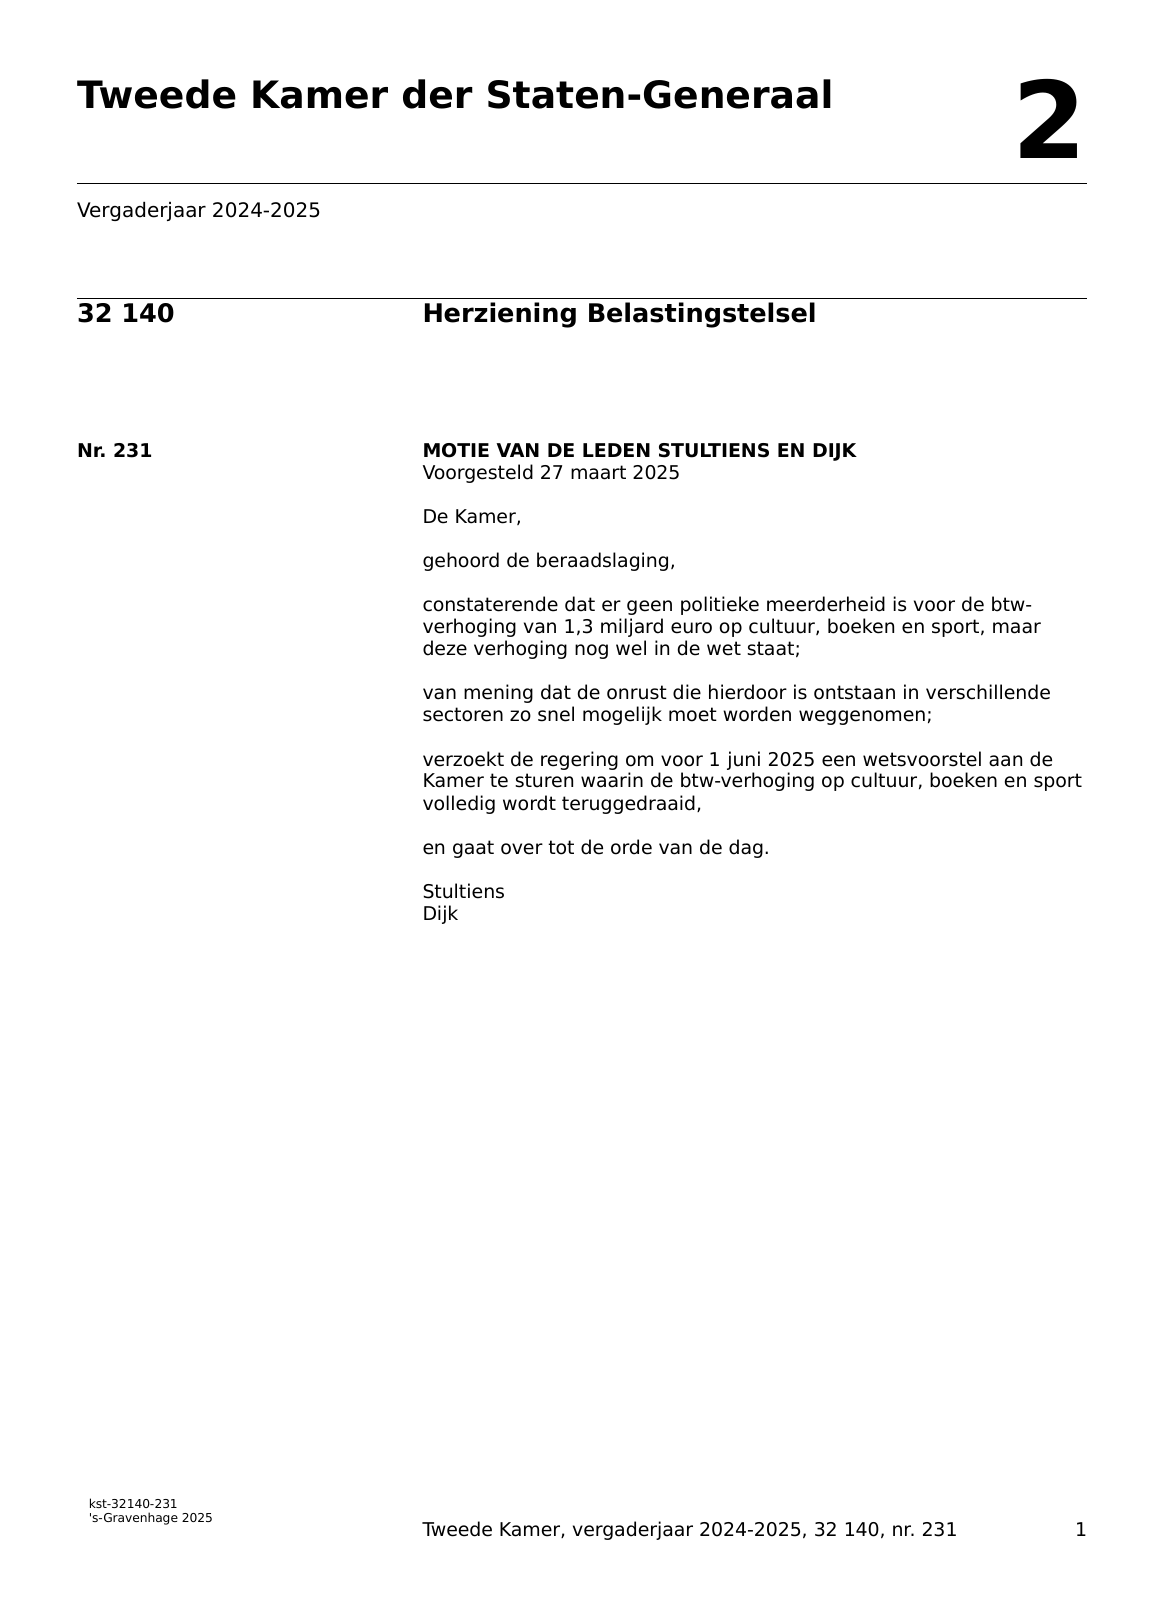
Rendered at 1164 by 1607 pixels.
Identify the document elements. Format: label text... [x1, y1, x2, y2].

text Stultiens [422, 881, 1087, 903]
text verzoekt de regering om voor 1 juni 2025 een wetsvoorstel aan de Kamer te sturen waarin de btw-verhoging op cultuur, boeken en sport volledig wordt teruggedraaid, [422, 748, 1087, 814]
text Voorgesteld 27 maart 2025 [422, 462, 1087, 484]
subtitle Nr. 231 MOTIE VAN DE LEDEN STULTIENS EN DIJK [77, 440, 1087, 462]
text kst-32140-231 [88, 1497, 323, 1511]
text van mening dat de onrust die hierdoor is ontstaan in verschillende sectoren zo snel mogelijk moet worden weggenomen; [422, 682, 1087, 726]
text gehoord de beraadslaging, [422, 550, 1087, 572]
text constaterende dat er geen politieke meerderheid is voor de btw-verhoging van 1,3 miljard euro op cultuur, boeken en sport, maar deze verhoging nog wel in de wet staat; [422, 594, 1087, 660]
text De Kamer, [422, 506, 1087, 528]
text 's-Gravenhage 2025 [88, 1511, 323, 1525]
text Dijk [422, 903, 1087, 925]
text en gaat over tot de orde van de dag. [422, 837, 1087, 858]
subtitle 32 140 Herziening Belastingstelsel [77, 299, 1087, 329]
table_header Tweede Kamer der Staten-Generaal [77, 59, 886, 183]
table_cell Vergaderjaar 2024-2025 [77, 184, 1087, 298]
table_header 2 [886, 59, 1087, 183]
